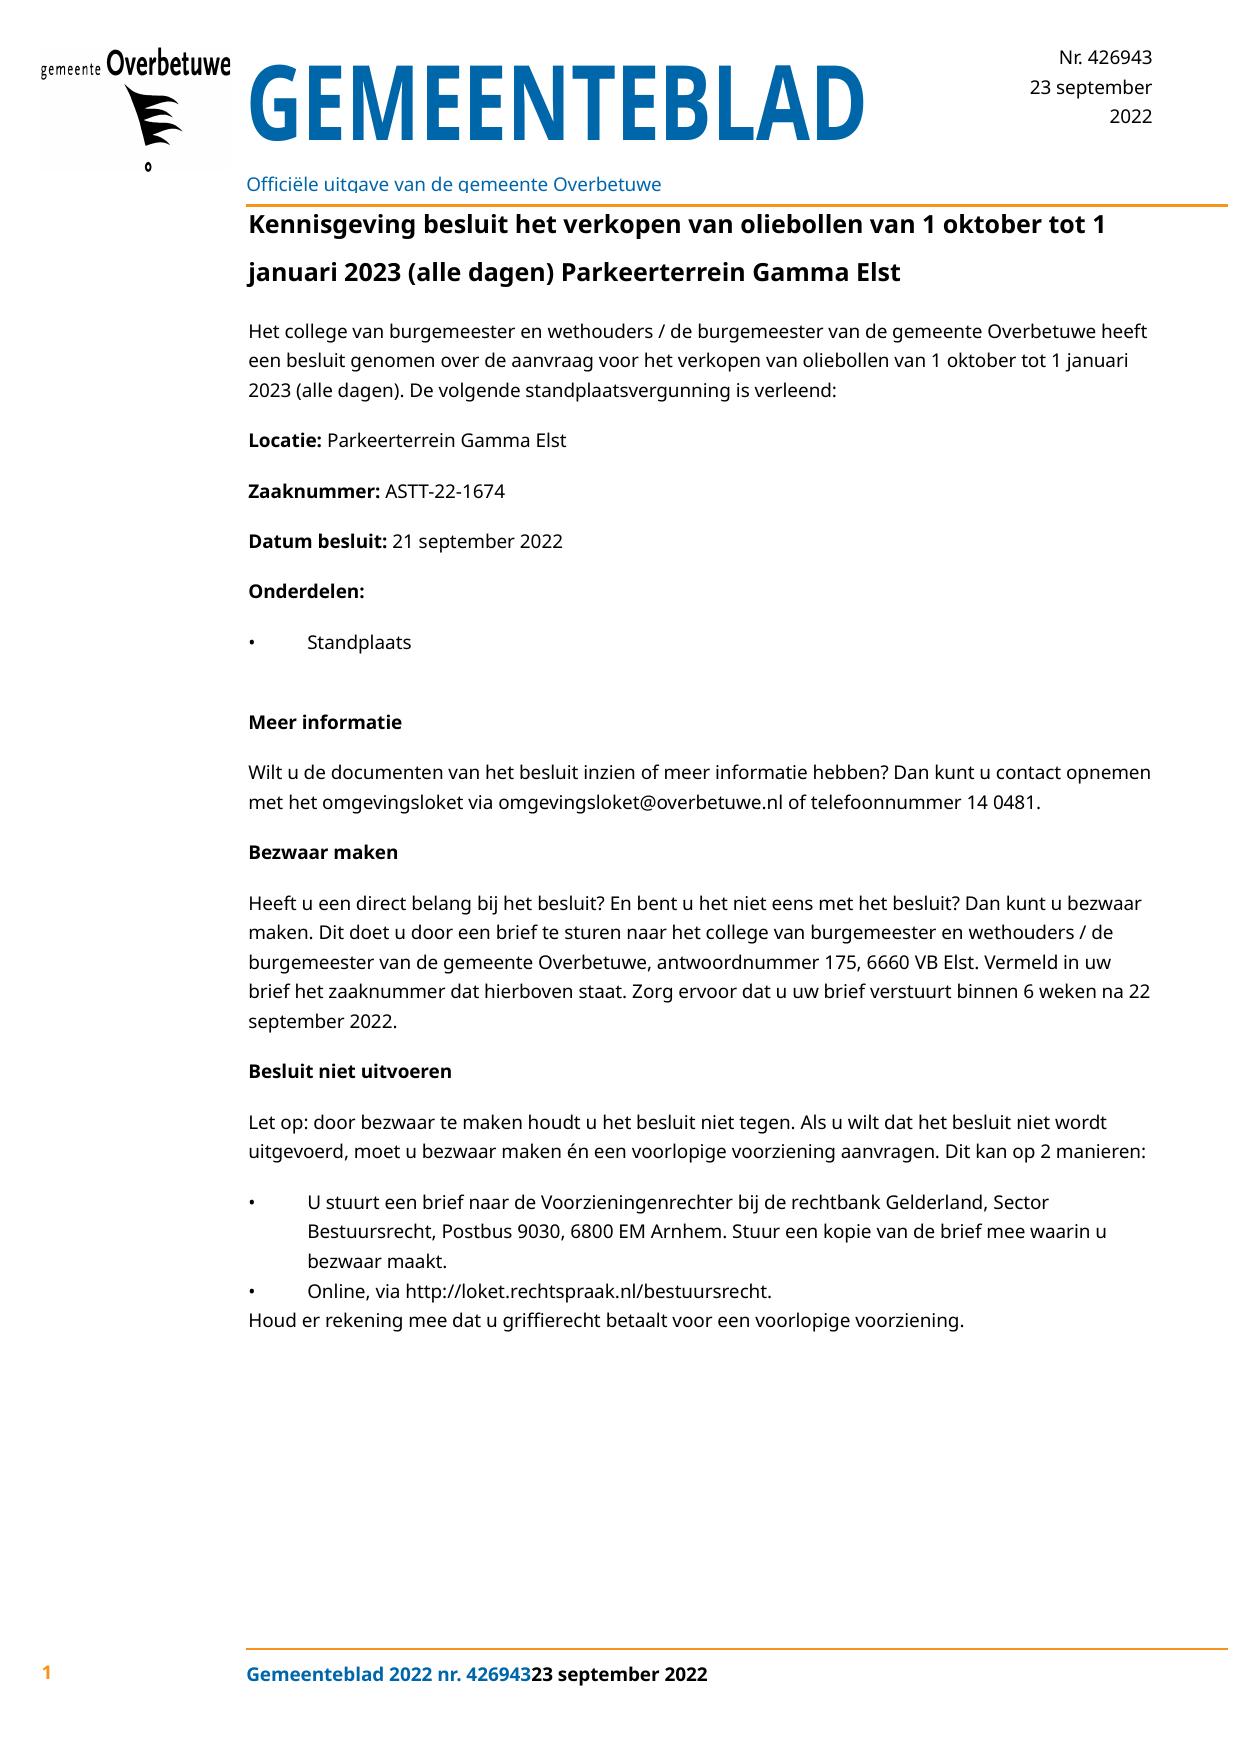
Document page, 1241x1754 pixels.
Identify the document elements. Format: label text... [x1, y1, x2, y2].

text Wilt u de documenten van het besluit inzien of meer informatie hebben? Dan kunt u contact opnemen met het omgevingsloket via omgevingsloket@overbetuwe.nl of telefoonnummer 14 0481. [248, 759, 1152, 815]
text Onderdelen: [248, 579, 1152, 604]
text Kennisgeving besluit het verkopen van oliebollen van 1 oktober tot 1 januari 2023 (alle dagen) Parkeerterrein Gamma Elst [248, 207, 1152, 288]
text Besluit niet uitvoeren [248, 1059, 1152, 1084]
text Zaaknummer: ASTT-22-1674 [248, 478, 1152, 504]
picture [41, 47, 231, 172]
text Heeft u een direct belang bij het besluit? En bent u het niet eens met het besluit? Dan kunt u bezwaar maken. Dit doet u door een brief te sturen naar het college van burgemeester en wethouders / de burgemeester van de gemeente Overbetuwe, antwoordnummer 175, 6660 VB Elst. Vermeld in uw brief het zaaknummer dat hierboven staat. Zorg ervoor dat u uw brief verstuurt binnen 6 weken na 22 september 2022. [248, 890, 1152, 1034]
text Houd er rekening mee dat u griffierecht betaalt voor een voorlopige voorziening. [248, 1307, 1152, 1333]
text Bezwaar maken [248, 839, 1152, 865]
text Meer informatie [248, 709, 1152, 735]
list Standplaats [248, 629, 1152, 655]
text Locatie: Parkeerterrein Gamma Elst [248, 427, 1152, 453]
text Datum besluit: 21 september 2022 [248, 528, 1152, 554]
text Het college van burgemeester en wethouders / de burgemeester van de gemeente Overbetuwe heeft een besluit genomen over de aanvraag voor het verkopen van oliebollen van 1 oktober tot 1 januari 2023 (alle dagen). De volgende standplaatsvergunning is verleend: [248, 318, 1152, 403]
list U stuurt een brief naar de Voorzieningenrechter bij de rechtbank Gelderland, Sector Bestuursrecht, Postbus 9030, 6800 EM Arnhem. Stuur een kopie van de brief mee waarin u bezwaar maakt. [248, 1189, 1152, 1274]
list Online, via http://loket.rechtspraak.nl/bestuursrecht. [248, 1278, 1152, 1304]
text Let op: door bezwaar te maken houdt u het besluit niet tegen. Als u wilt dat het besluit niet wordt uitgevoerd, moet u bezwaar maken én een voorlopige voorziening aanvragen. Dit kan op 2 manieren: [248, 1109, 1152, 1164]
